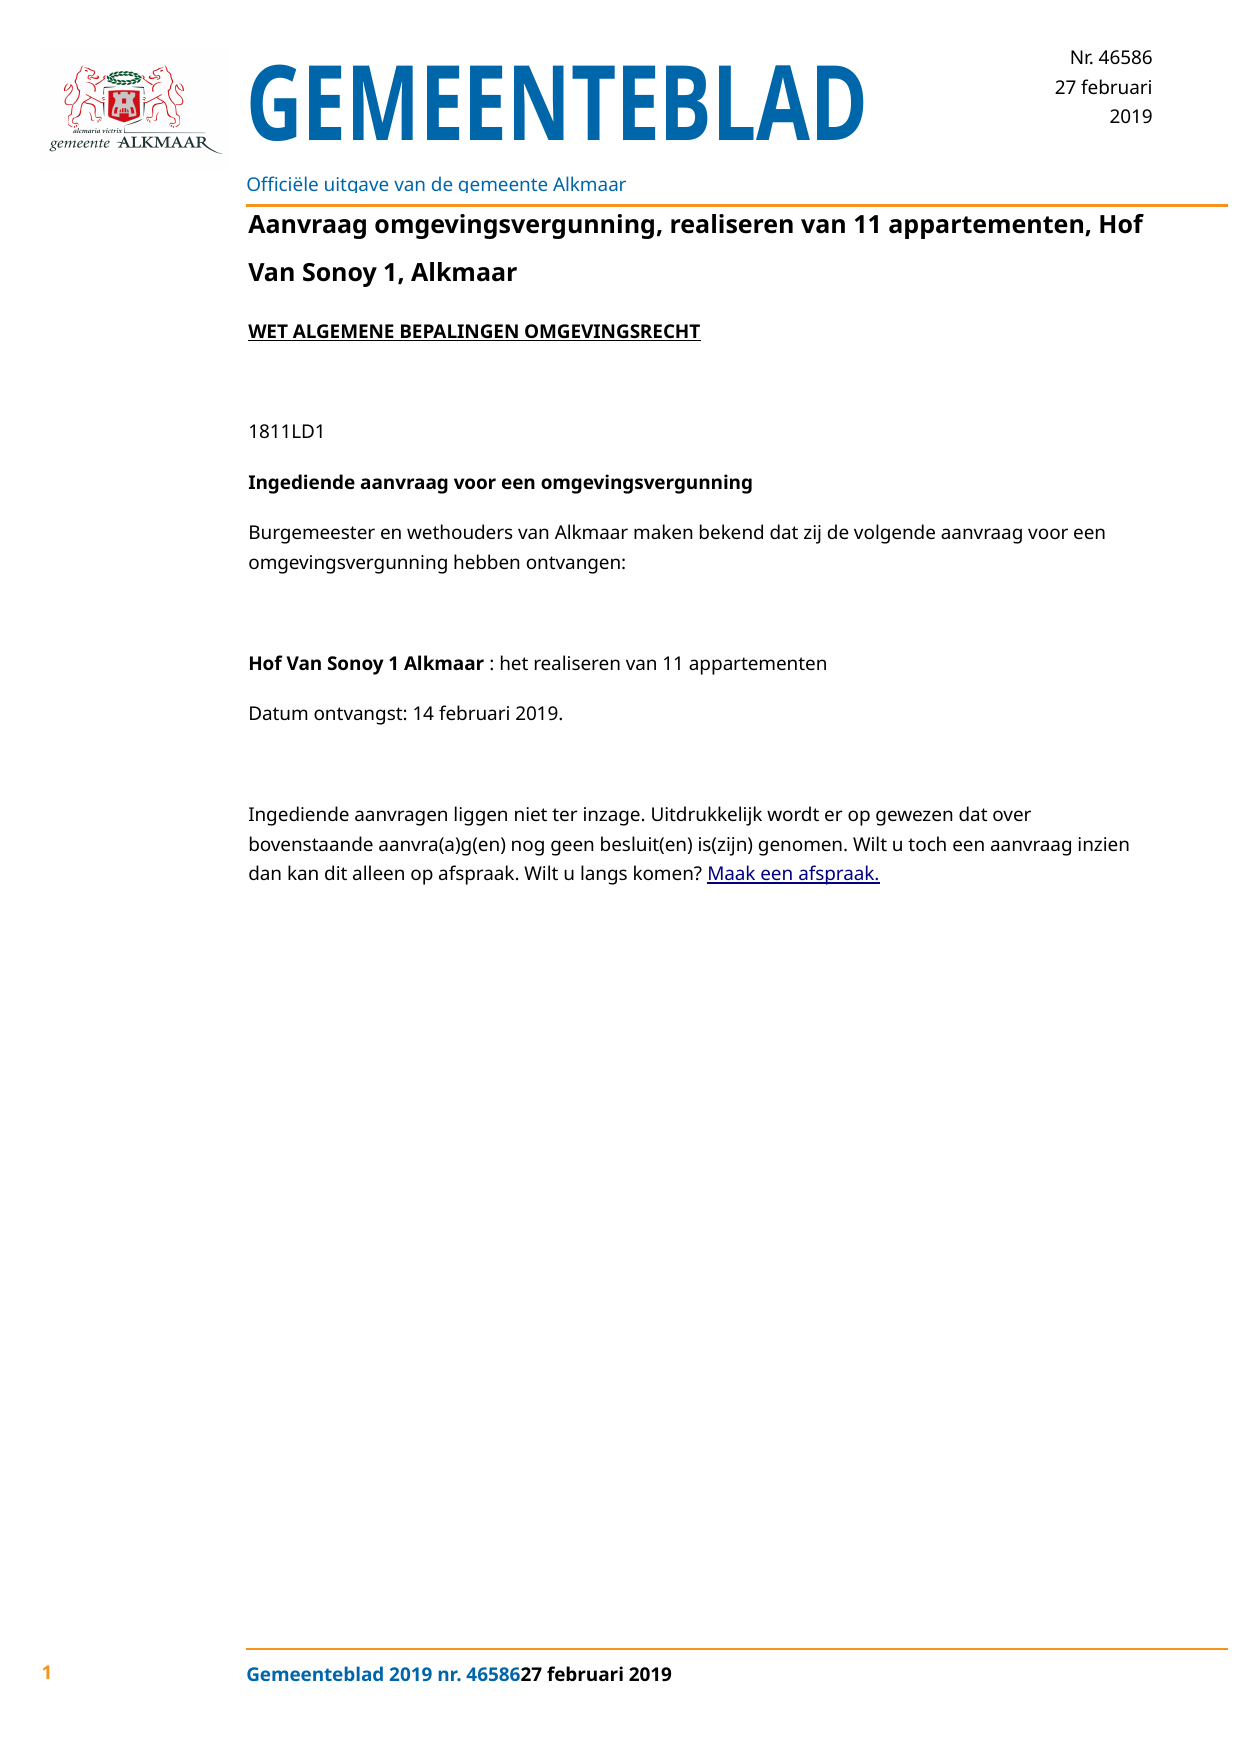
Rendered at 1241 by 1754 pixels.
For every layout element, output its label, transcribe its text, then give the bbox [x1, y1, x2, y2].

text Ingediende aanvraag voor een omgevingsvergunning [248, 469, 1152, 495]
text Hof Van Sonoy 1 Alkmaar : het realiseren van 11 appartementen [248, 650, 1152, 676]
text Aanvraag omgevingsvergunning, realiseren van 11 appartementen, Hof Van Sonoy 1, Alkmaar [248, 207, 1152, 288]
text Burgemeester en wethouders van Alkmaar maken bekend dat zij de volgende aanvraag voor een omgevingsvergunning hebben ontvangen: [248, 519, 1152, 575]
text WET ALGEMENE BEPALINGEN OMGEVINGSRECHT [248, 318, 1152, 344]
picture [41, 47, 231, 172]
text Ingediende aanvragen liggen niet ter inzage. Uitdrukkelijk wordt er op gewezen dat over bovenstaande aanvra(a)g(en) nog geen besluit(en) is(zijn) genomen. Wilt u toch een aanvraag inzien dan kan dit alleen op afspraak. Wilt u langs komen? Maak een afspraak. [248, 801, 1152, 886]
text Datum ontvangst: 14 februari 2019. [248, 700, 1152, 726]
text 1811LD1 [248, 419, 1152, 444]
